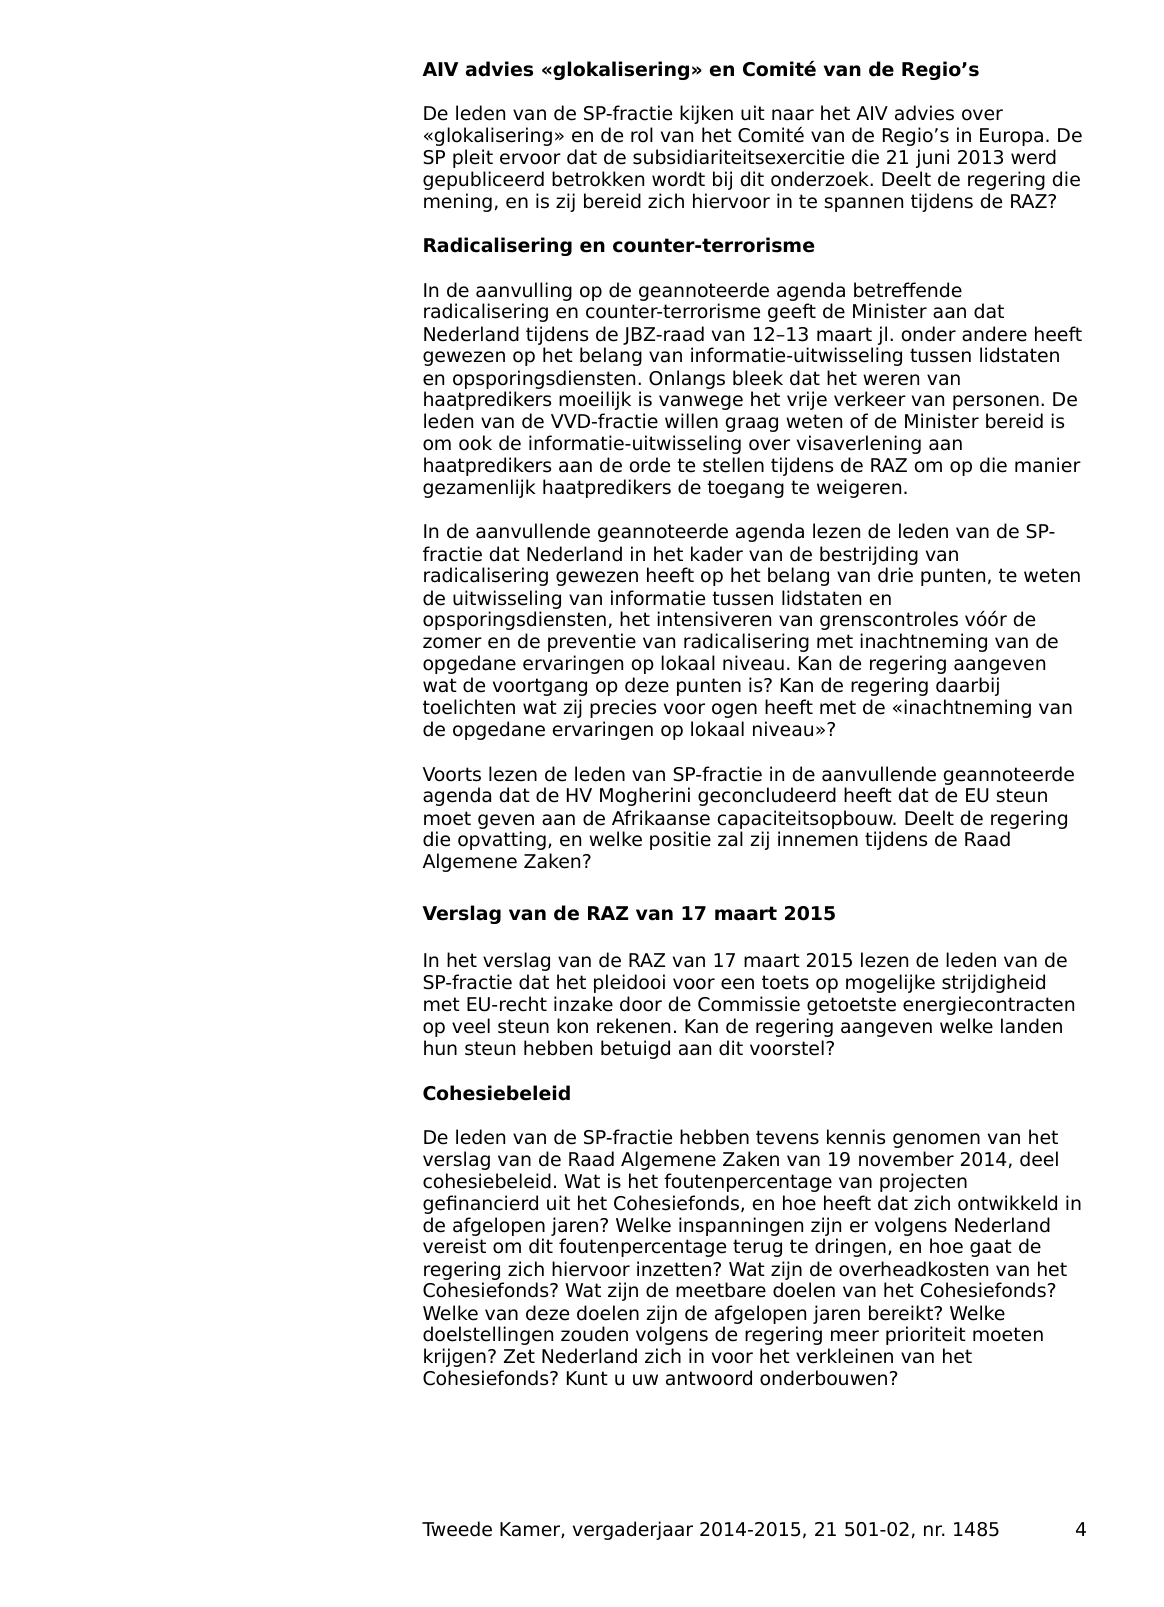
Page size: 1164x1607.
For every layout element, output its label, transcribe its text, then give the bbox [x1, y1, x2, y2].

text De leden van de SP-fractie kijken uit naar het AIV advies over «glokalisering» en de rol van het Comité van de Regio’s in Europa. De SP pleit ervoor dat de subsidiariteitsexercitie die 21 juni 2013 werd gepubliceerd betrokken wordt bij dit onderzoek. Deelt de regering die mening, en is zij bereid zich hiervoor in te spannen tijdens de RAZ? [422, 103, 1087, 213]
subtitle Cohesiebeleid [422, 1082, 1087, 1104]
text Voorts lezen de leden van SP-fractie in de aanvullende geannoteerde agenda dat de HV Mogherini geconcludeerd heeft dat de EU steun moet geven aan de Afrikaanse capaciteitsopbouw. Deelt de regering die opvatting, en welke positie zal zij innemen tijdens de Raad Algemene Zaken? [422, 763, 1087, 873]
text In de aanvullende geannoteerde agenda lezen de leden van de SP-fractie dat Nederland in het kader van de bestrijding van radicalisering gewezen heeft op het belang van drie punten, te weten de uitwisseling van informatie tussen lidstaten en opsporingsdiensten, het intensiveren van grenscontroles vóór de zomer en de preventie van radicalisering met inachtneming van de opgedane ervaringen op lokaal niveau. Kan de regering aangeven wat de voortgang op deze punten is? Kan de regering daarbij toelichten wat zij precies voor ogen heeft met de «inachtneming van de opgedane ervaringen op lokaal niveau»? [422, 521, 1087, 741]
text In de aanvulling op de geannoteerde agenda betreffende radicalisering en counter-terrorisme geeft de Minister aan dat Nederland tijdens de JBZ-raad van 12–13 maart jl. onder andere heeft gewezen op het belang van informatie-uitwisseling tussen lidstaten en opsporingsdiensten. Onlangs bleek dat het weren van haatpredikers moeilijk is vanwege het vrije verkeer van personen. De leden van de VVD-fractie willen graag weten of de Minister bereid is om ook de informatie-uitwisseling over visaverlening aan haatpredikers aan de orde te stellen tijdens de RAZ om op die manier gezamenlijk haatpredikers de toegang te weigeren. [422, 279, 1087, 499]
text In het verslag van de RAZ van 17 maart 2015 lezen de leden van de SP-fractie dat het pleidooi voor een toets op mogelijke strijdigheid met EU-recht inzake door de Commissie getoetste energiecontracten op veel steun kon rekenen. Kan de regering aangeven welke landen hun steun hebben betuigd aan dit voorstel? [422, 950, 1087, 1060]
subtitle Radicalisering en counter-terrorisme [422, 235, 1087, 257]
subtitle Verslag van de RAZ van 17 maart 2015 [422, 903, 1087, 925]
text De leden van de SP-fractie hebben tevens kennis genomen van het verslag van de Raad Algemene Zaken van 19 november 2014, deel cohesiebeleid. Wat is het foutenpercentage van projecten gefinancierd uit het Cohesiefonds, en hoe heeft dat zich ontwikkeld in de afgelopen jaren? Welke inspanningen zijn er volgens Nederland vereist om dit foutenpercentage terug te dringen, en hoe gaat de regering zich hiervoor inzetten? Wat zijn de overheadkosten van het Cohesiefonds? Wat zijn de meetbare doelen van het Cohesiefonds? Welke van deze doelen zijn de afgelopen jaren bereikt? Welke doelstellingen zouden volgens de regering meer prioriteit moeten krijgen? Zet Nederland zich in voor het verkleinen van het Cohesiefonds? Kunt u uw antwoord onderbouwen? [422, 1127, 1087, 1390]
subtitle AIV advies «glokalisering» en Comité van de Regio’s [422, 59, 1087, 81]
